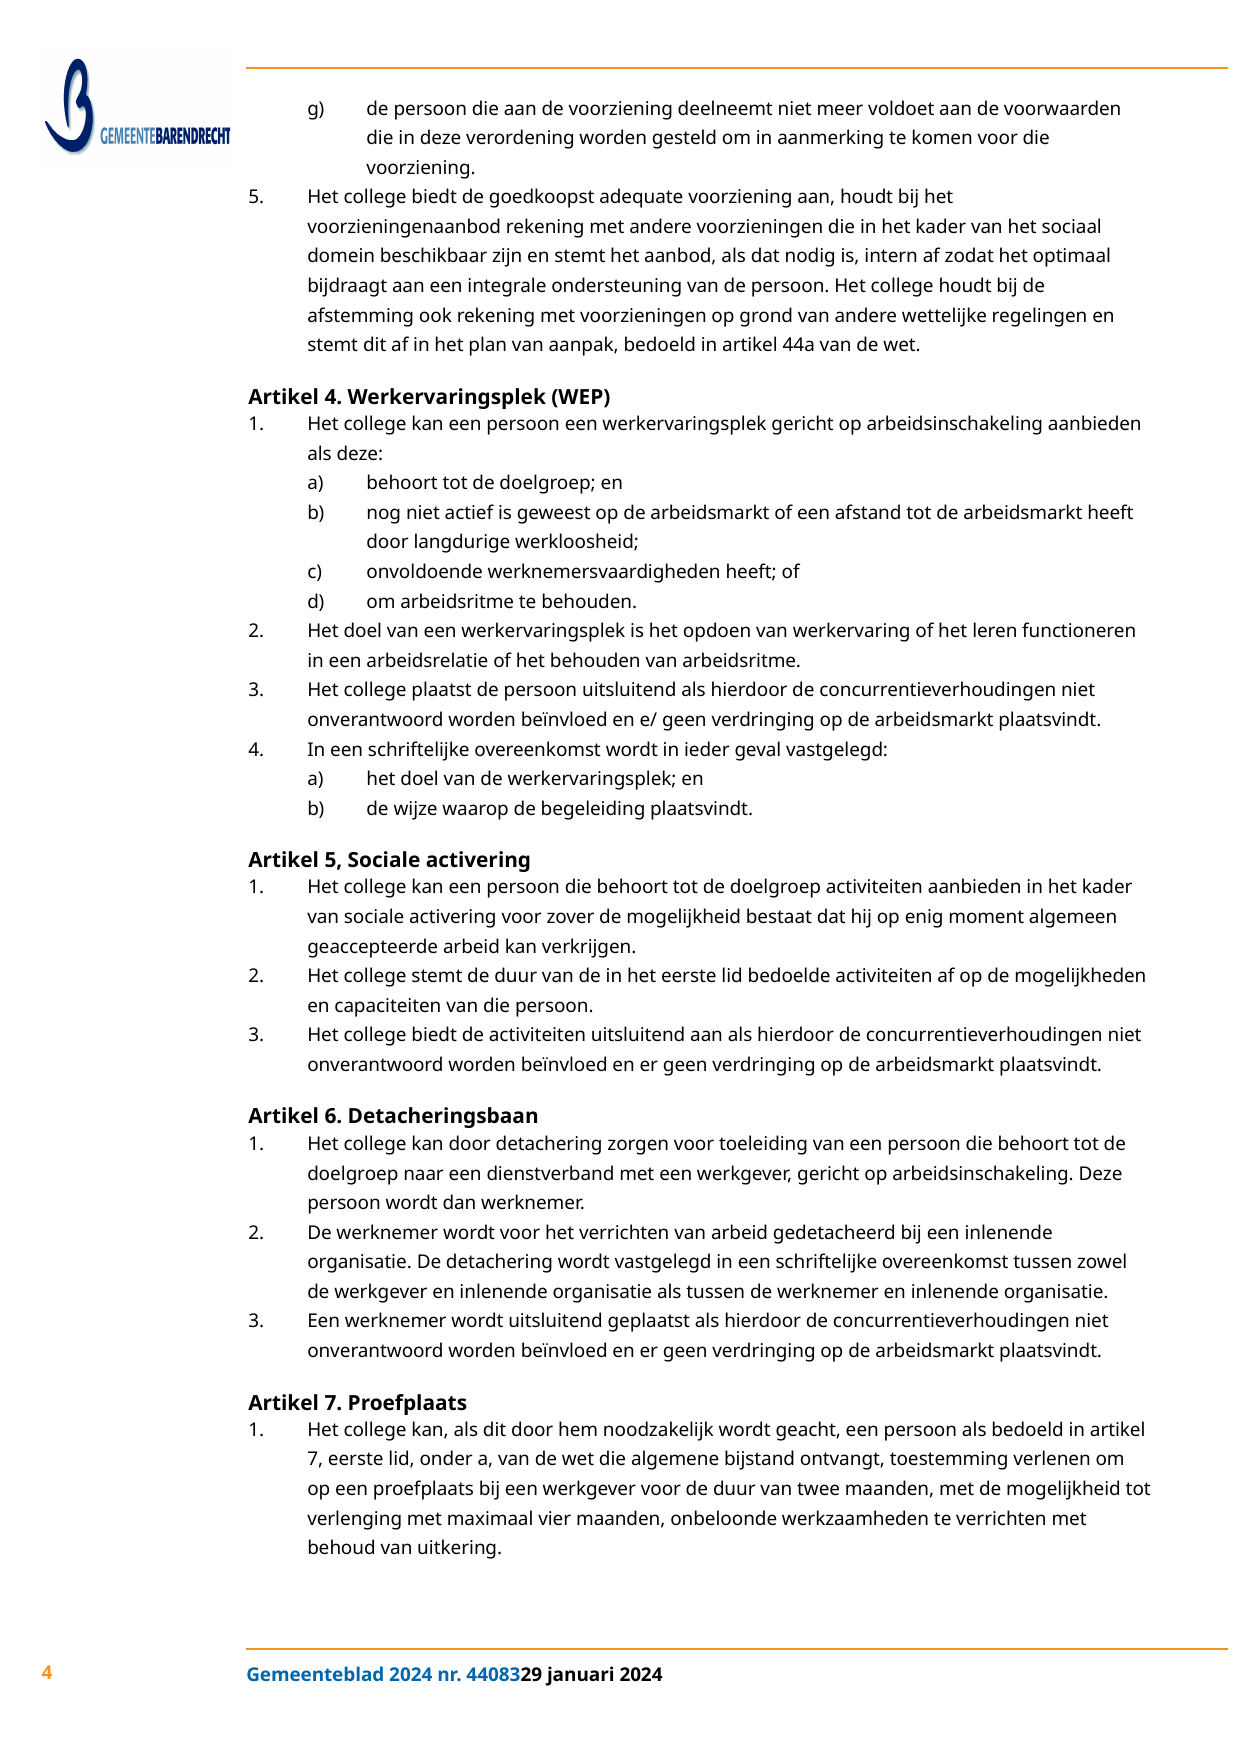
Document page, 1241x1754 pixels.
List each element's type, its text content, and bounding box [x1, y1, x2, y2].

list Het college kan, als dit door hem noodzakelijk wordt geacht, een persoon als bedoeld in artikel 7, eerste lid, onder a, van de wet die algemene bijstand ontvangt, toestemming verlenen om op een proefplaats bij een werkgever voor de duur van twee maanden, met de mogelijkheid tot verlenging met maximaal vier maanden, onbeloonde werkzaamheden te verrichten met behoud van uitkering. [248, 1416, 1152, 1560]
list Het college biedt de activiteiten uitsluitend aan als hierdoor de concurrentieverhoudingen niet onverantwoord worden beïnvloed en er geen verdringing op de arbeidsmarkt plaatsvindt. [248, 1022, 1152, 1077]
list Het college biedt de goedkoopst adequate voorziening aan, houdt bij het voorzieningenaanbod rekening met andere voorzieningen die in het kader van het sociaal domein beschikbaar zijn en stemt het aanbod, als dat nodig is, intern af zodat het optimaal bijdraagt aan een integrale ondersteuning van de persoon. Het college houdt bij de afstemming ook rekening met voorzieningen op grond van andere wettelijke regelingen en stemt dit af in het plan van aanpak, bedoeld in artikel 44a van de wet. [248, 183, 1152, 357]
list het doel van de werkervaringsplek; en [307, 765, 1152, 791]
text Artikel 4. Werkervaringsplek (WEP) [248, 382, 1152, 410]
list onvoldoende werknemersvaardigheden heeft; of [307, 558, 1152, 584]
list Het doel van een werkervaringsplek is het opdoen van werkervaring of het leren functioneren in een arbeidsrelatie of het behouden van arbeidsritme. [248, 617, 1152, 673]
list Het college kan door detachering zorgen voor toeleiding van een persoon die behoort tot de doelgroep naar een dienstverband met een werkgever, gericht op arbeidsinschakeling. Deze persoon wordt dan werknemer. [248, 1130, 1152, 1215]
list om arbeidsritme te behouden. [307, 588, 1152, 613]
list Een werknemer wordt uitsluitend geplaatst als hierdoor de concurrentieverhoudingen niet onverantwoord worden beïnvloed en er geen verdringing op de arbeidsmarkt plaatsvindt. [248, 1308, 1152, 1363]
list de wijze waarop de begeleiding plaatsvindt. [307, 795, 1152, 821]
list de persoon die aan de voorziening deelneemt niet meer voldoet aan de voorwaarden die in deze verordening worden gesteld om in aanmerking te komen voor die voorziening. [307, 95, 1152, 180]
text Artikel 6. Detacheringsbaan [248, 1102, 1152, 1130]
list Het college stemt de duur van de in het eerste lid bedoelde activiteiten af op de mogelijkheden en capaciteiten van die persoon. [248, 962, 1152, 1018]
list Het college kan een persoon een werkervaringsplek gericht op arbeidsinschakeling aanbieden als deze: [248, 410, 1152, 466]
text Artikel 5, Sociale activering [248, 845, 1152, 874]
list Het college plaatst de persoon uitsluitend als hierdoor de concurrentieverhoudingen niet onverantwoord worden beïnvloed en e/ geen verdringing op de arbeidsmarkt plaatsvindt. [248, 677, 1152, 732]
list De werknemer wordt voor het verrichten van arbeid gedetacheerd bij een inlenende organisatie. De detachering wordt vastgelegd in een schriftelijke overeenkomst tussen zowel de werkgever en inlenende organisatie als tussen de werknemer en inlenende organisatie. [248, 1219, 1152, 1304]
list behoort tot de doelgroep; en [307, 469, 1152, 495]
list In een schriftelijke overeenkomst wordt in ieder geval vastgelegd: [248, 736, 1152, 761]
list nog niet actief is geweest op de arbeidsmarkt of een afstand tot de arbeidsmarkt heeft door langdurige werkloosheid; [307, 499, 1152, 554]
list Het college kan een persoon die behoort tot de doelgroep activiteiten aanbieden in het kader van sociale activering voor zover de mogelijkheid bestaat dat hij op enig moment algemeen geaccepteerde arbeid kan verkrijgen. [248, 874, 1152, 959]
text Artikel 7. Proefplaats [248, 1388, 1152, 1416]
picture [41, 47, 231, 172]
